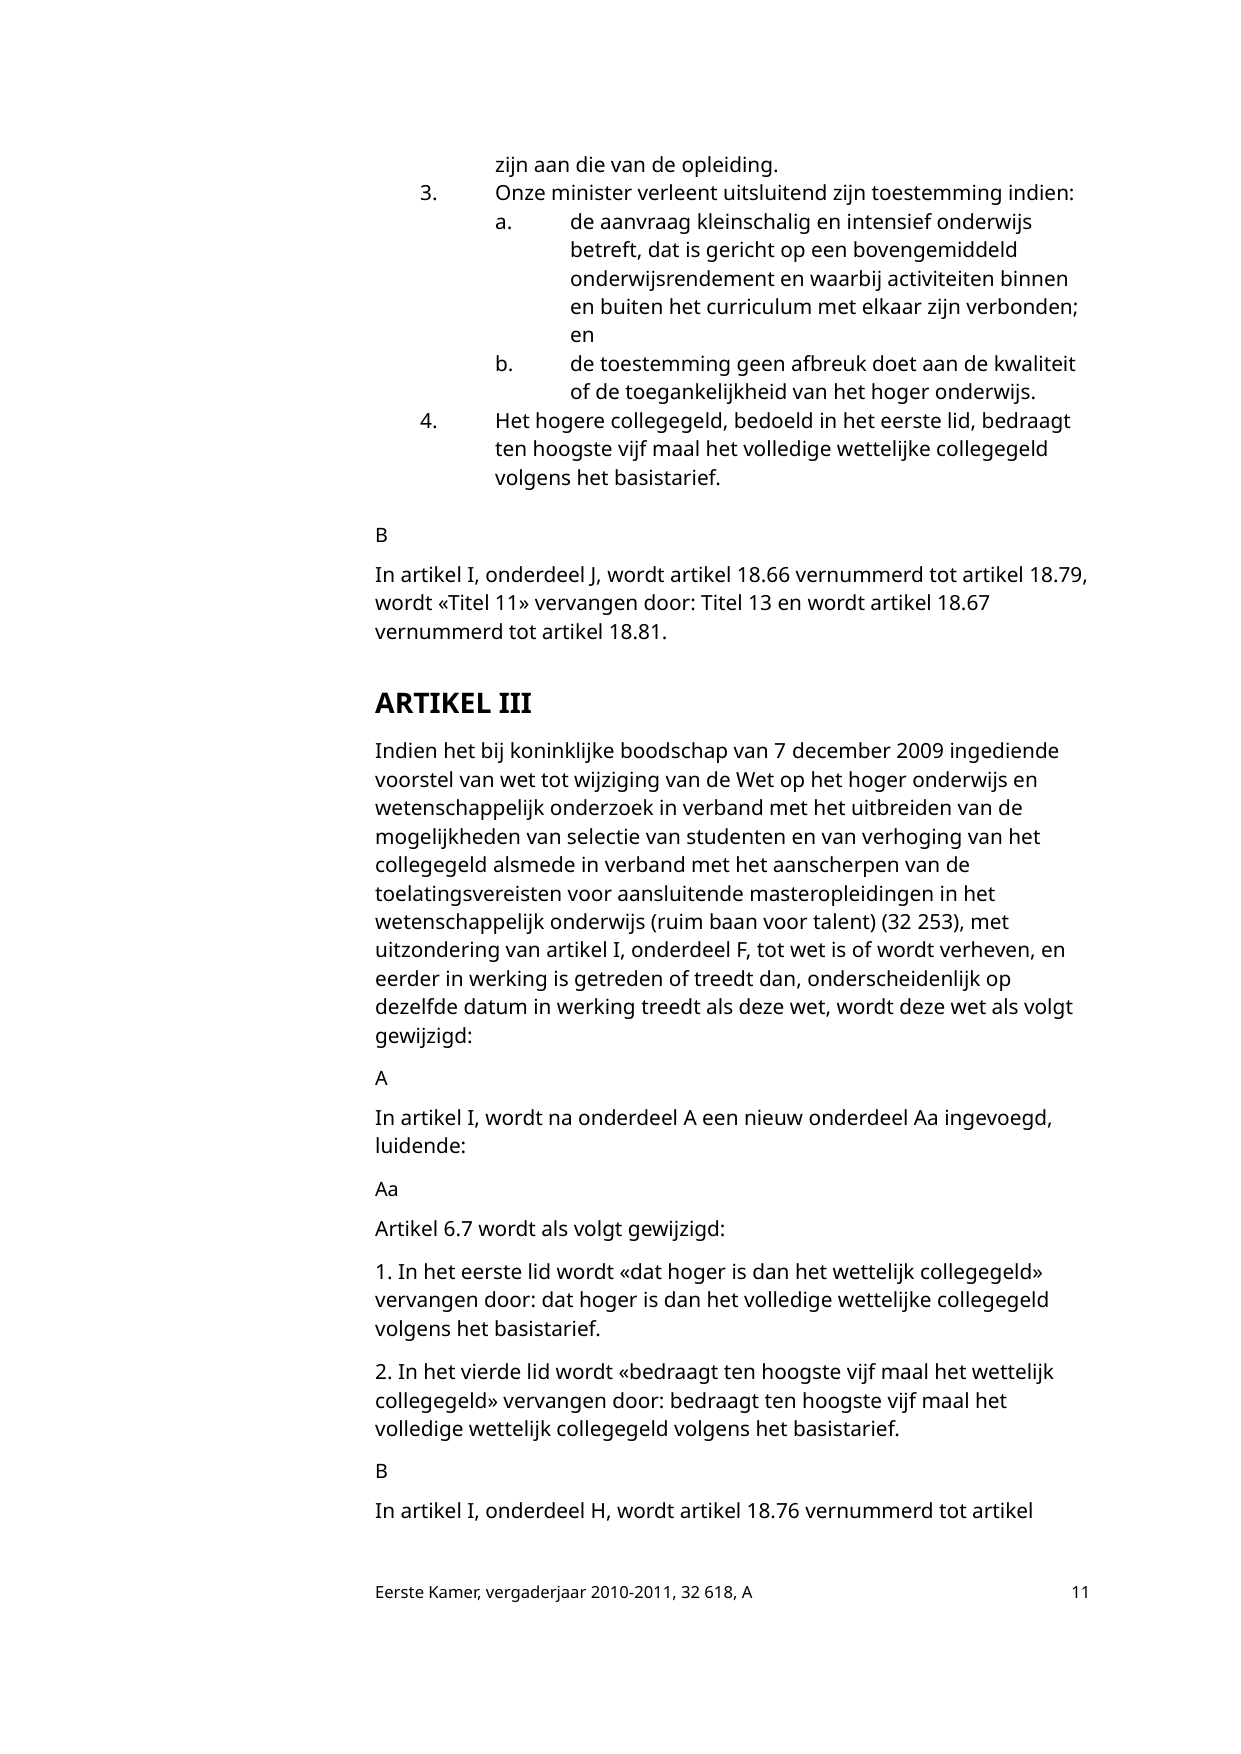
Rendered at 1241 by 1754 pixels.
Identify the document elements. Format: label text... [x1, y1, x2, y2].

list de aanvraag kleinschalig en intensief onderwijs betreft, dat is gericht op een bovengemiddeld onderwijsrendement en waarbij activiteiten binnen en buiten het curriculum met elkaar zijn verbonden; en [495, 207, 1090, 349]
text In artikel I, wordt na onderdeel A een nieuw onderdeel Aa ingevoegd, luidende: [375, 1103, 1090, 1160]
text In artikel I, onderdeel J, wordt artikel 18.66 vernummerd tot artikel 18.79, wordt «Titel 11» vervangen door: Titel 13 en wordt artikel 18.67 vernummerd tot artikel 18.81. [375, 560, 1090, 645]
subtitle ARTIKEL III [375, 683, 1090, 721]
list Het hogere collegegeld, bedoeld in het eerste lid, bedraagt ten hoogste vijf maal het volledige wettelijke collegegeld volgens het basistarief. [420, 406, 1090, 491]
text Artikel 6.7 wordt als volgt gewijzigd: [375, 1214, 1090, 1242]
text Indien het bij koninklijke boodschap van 7 december 2009 ingediende voorstel van wet tot wijziging van de Wet op het hoger onderwijs en wetenschappelijk onderzoek in verband met het uitbreiden van de mogelijkheden van selectie van studenten en van verhoging van het collegegeld alsmede in verband met het aanscherpen van de toelatingsvereisten voor aansluitende masteropleidingen in het wetenschappelijk onderwijs (ruim baan voor talent) (32 253), met uitzondering van artikel I, onderdeel F, tot wet is of wordt verheven, en eerder in werking is getreden of treedt dan, onderscheidenlijk op dezelfde datum in werking treedt als deze wet, wordt deze wet als volgt gewijzigd: [375, 736, 1090, 1049]
list zijn aan die van de opleiding. [420, 150, 1090, 178]
text 1. In het eerste lid wordt «dat hoger is dan het wettelijk collegegeld» vervangen door: dat hoger is dan het volledige wettelijke collegegeld volgens het basistarief. [375, 1257, 1090, 1342]
list Onze minister verleent uitsluitend zijn toestemming indien: [420, 178, 1090, 207]
text B [375, 1458, 1090, 1485]
list de toestemming geen afbreuk doet aan de kwaliteit of de toegankelijkheid van het hoger onderwijs. [495, 349, 1090, 406]
text In artikel I, onderdeel H, wordt artikel 18.76 vernummerd tot artikel [375, 1496, 1090, 1525]
text B [375, 521, 1090, 548]
text 2. In het vierde lid wordt «bedraagt ten hoogste vijf maal het wettelijk collegegeld» vervangen door: bedraagt ten hoogste vijf maal het volledige wettelijk collegegeld volgens het basistarief. [375, 1357, 1090, 1443]
text A [375, 1064, 1090, 1091]
text Aa [375, 1175, 1090, 1202]
